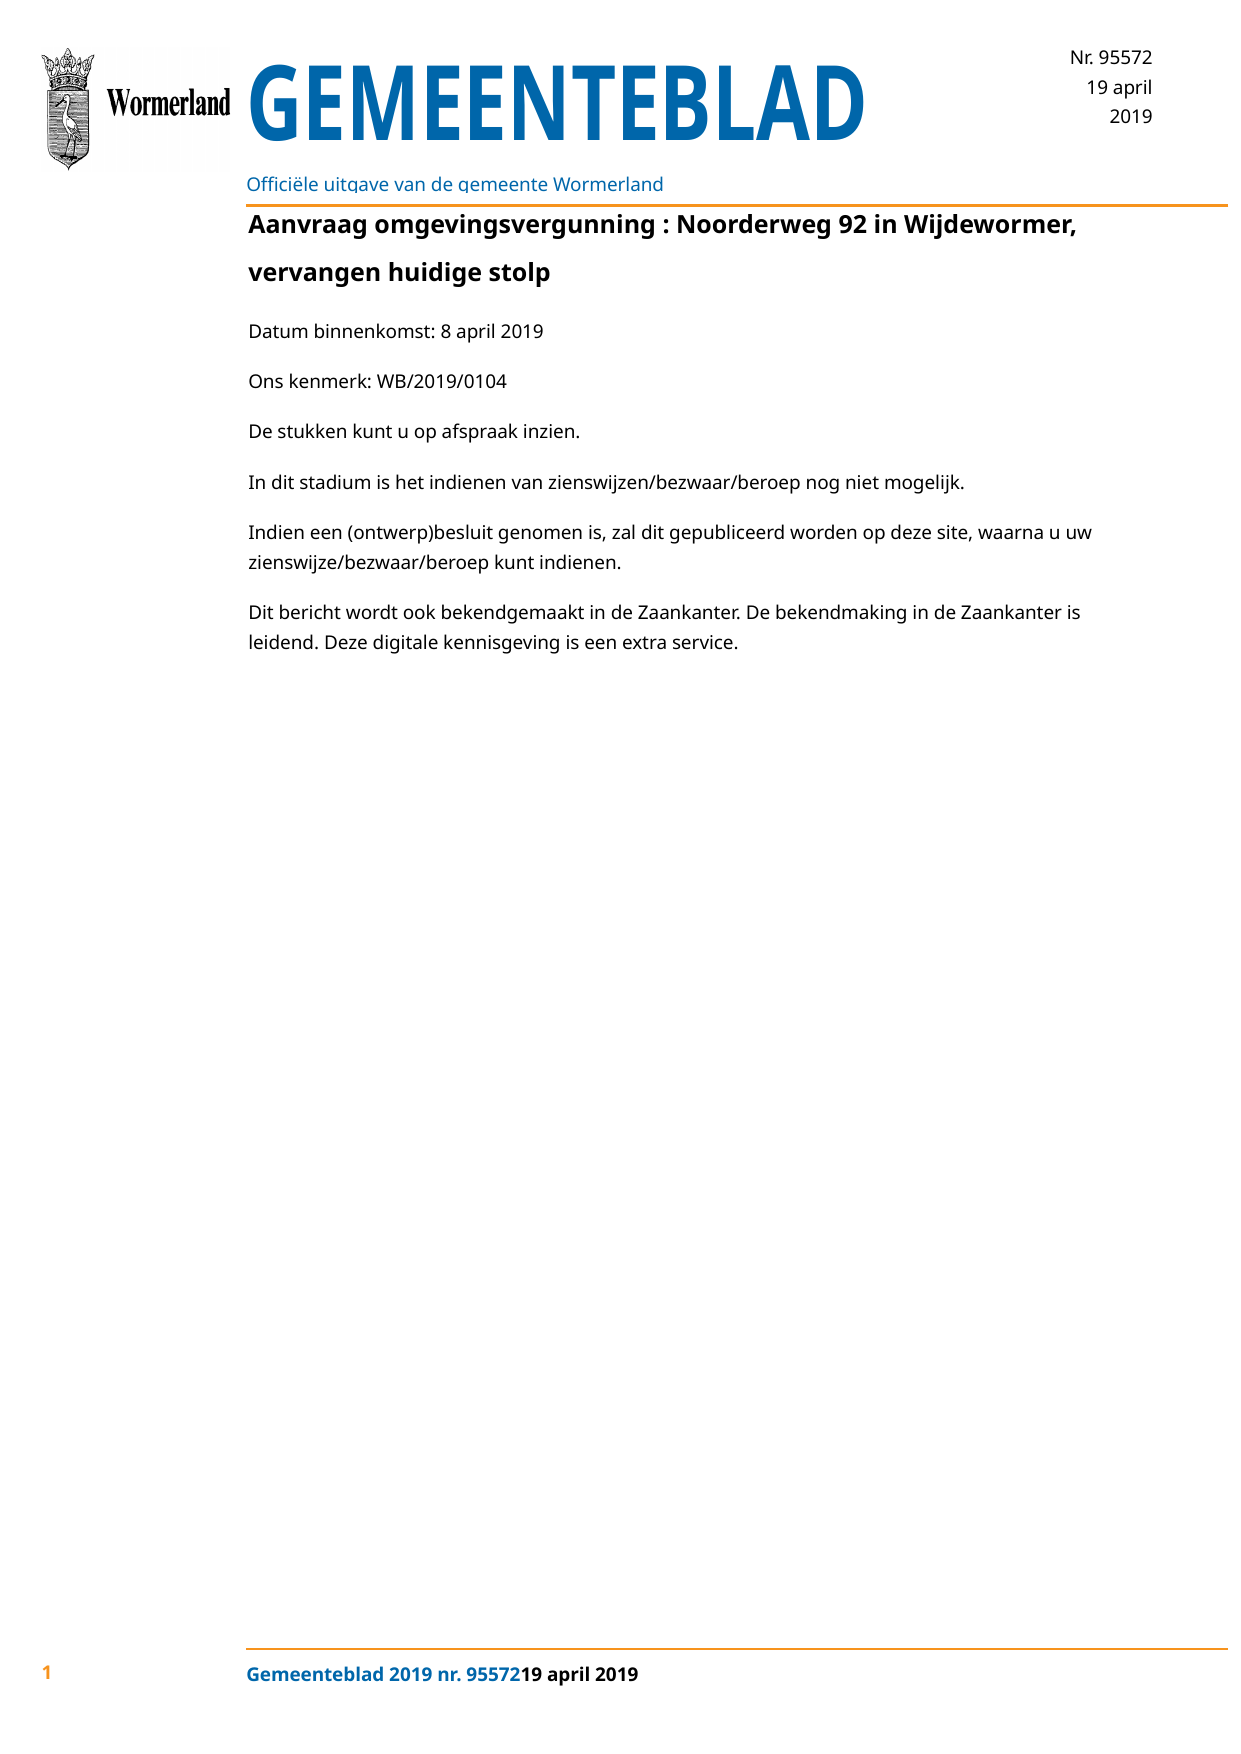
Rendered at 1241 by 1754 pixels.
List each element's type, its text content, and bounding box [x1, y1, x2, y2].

text Datum binnenkomst: 8 april 2019 [248, 318, 1152, 344]
text Indien een (ontwerp)besluit genomen is, zal dit gepubliceerd worden op deze site, waarna u uw zienswijze/bezwaar/beroep kunt indienen. [248, 519, 1152, 575]
text Dit bericht wordt ook bekendgemaakt in de Zaankanter. De bekendmaking in de Zaankanter is leidend. Deze digitale kennisgeving is een extra service. [248, 599, 1152, 655]
picture [41, 47, 231, 172]
text In dit stadium is het indienen van zienswijzen/bezwaar/beroep nog niet mogelijk. [248, 469, 1152, 495]
text De stukken kunt u op afspraak inzien. [248, 419, 1152, 444]
text Aanvraag omgevingsvergunning : Noorderweg 92 in Wijdewormer, vervangen huidige stolp [248, 207, 1152, 288]
text Ons kenmerk: WB/2019/0104 [248, 368, 1152, 394]
